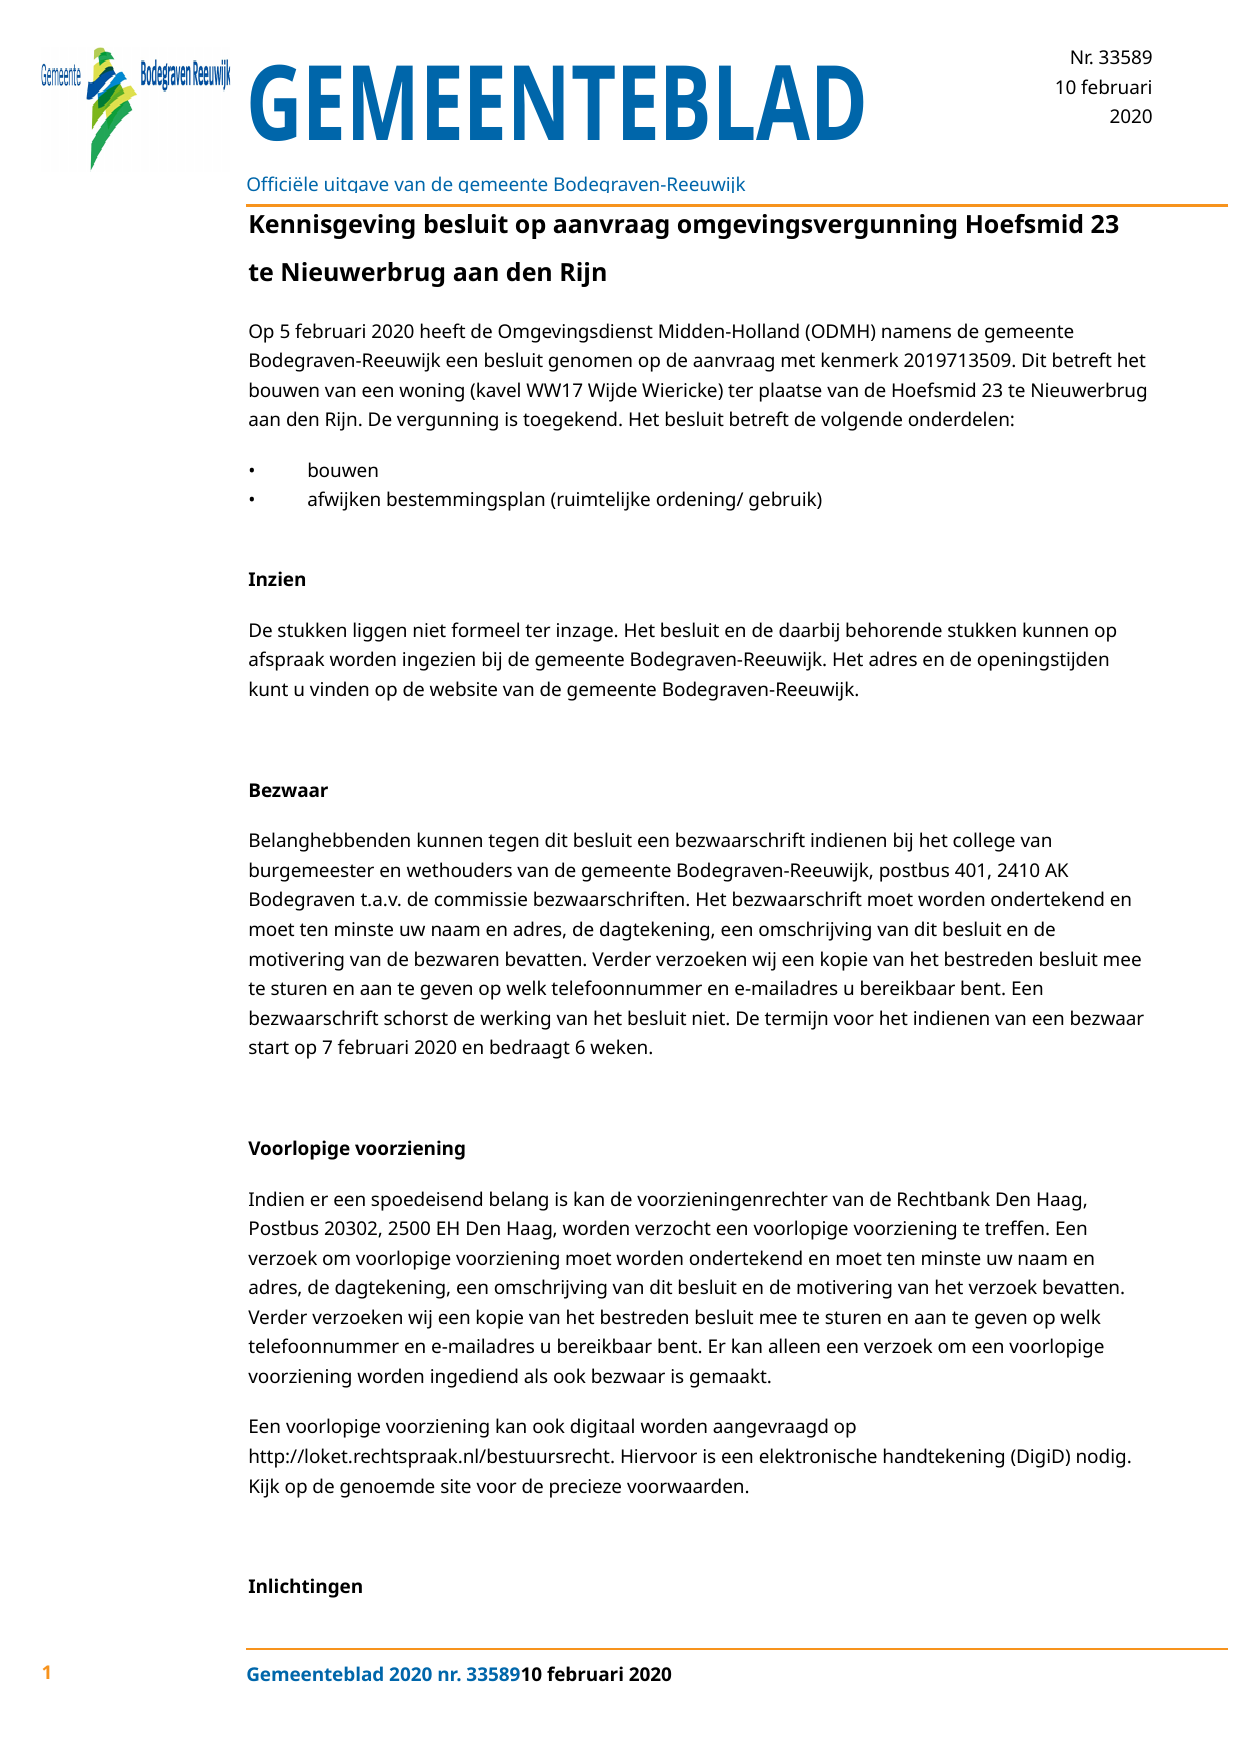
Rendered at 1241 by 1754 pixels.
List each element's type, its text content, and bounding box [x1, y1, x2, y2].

picture [41, 47, 231, 172]
text Inzien [248, 567, 1152, 592]
text Kennisgeving besluit op aanvraag omgevingsvergunning Hoefsmid 23 te Nieuwerbrug aan den Rijn [248, 207, 1152, 288]
text De stukken liggen niet formeel ter inzage. Het besluit en de daarbij behorende stukken kunnen op afspraak worden ingezien bij de gemeente Bodegraven-Reeuwijk. Het adres en de openingstijden kunt u vinden op de website van de gemeente Bodegraven-Reeuwijk. [248, 617, 1152, 702]
text Bezwaar [248, 777, 1152, 803]
text Inlichtingen [248, 1574, 1152, 1599]
list afwijken bestemmingsplan (ruimtelijke ordening/ gebruik) [248, 487, 1152, 512]
text Voorlopige voorziening [248, 1135, 1152, 1161]
list bouwen [248, 457, 1152, 483]
text Op 5 februari 2020 heeft de Omgevingsdienst Midden-Holland (ODMH) namens de gemeente Bodegraven-Reeuwijk een besluit genomen op de aanvraag met kenmerk 2019713509. Dit betreft het bouwen van een woning (kavel WW17 Wijde Wiericke) ter plaatse van de Hoefsmid 23 te Nieuwerbrug aan den Rijn. De vergunning is toegekend. Het besluit betreft de volgende onderdelen: [248, 318, 1152, 432]
text Belanghebbenden kunnen tegen dit besluit een bezwaarschrift indienen bij het college van burgemeester en wethouders van de gemeente Bodegraven-Reeuwijk, postbus 401, 2410 AK Bodegraven t.a.v. de commissie bezwaarschriften. Het bezwaarschrift moet worden ondertekend en moet ten minste uw naam en adres, de dagtekening, een omschrijving van dit besluit en de motivering van de bezwaren bevatten. Verder verzoeken wij een kopie van het bestreden besluit mee te sturen en aan te geven op welk telefoonnummer en e-mailadres u bereikbaar bent. Een bezwaarschrift schorst de werking van het besluit niet. De termijn voor het indienen van een bezwaar start op 7 februari 2020 en bedraagt 6 weken. [248, 827, 1152, 1060]
text Indien er een spoedeisend belang is kan de voorzieningenrechter van de Rechtbank Den Haag, Postbus 20302, 2500 EH Den Haag, worden verzocht een voorlopige voorziening te treffen. Een verzoek om voorlopige voorziening moet worden ondertekend en moet ten minste uw naam en adres, de dagtekening, een omschrijving van dit besluit en de motivering van het verzoek bevatten. Verder verzoeken wij een kopie van het bestreden besluit mee te sturen en aan te geven op welk telefoonnummer en e-mailadres u bereikbaar bent. Er kan alleen een verzoek om een voorlopige voorziening worden ingediend als ook bezwaar is gemaakt. [248, 1186, 1152, 1389]
text Een voorlopige voorziening kan ook digitaal worden aangevraagd op http://loket.rechtspraak.nl/bestuursrecht. Hiervoor is een elektronische handtekening (DigiD) nodig. Kijk op de genoemde site voor de precieze voorwaarden. [248, 1414, 1152, 1499]
